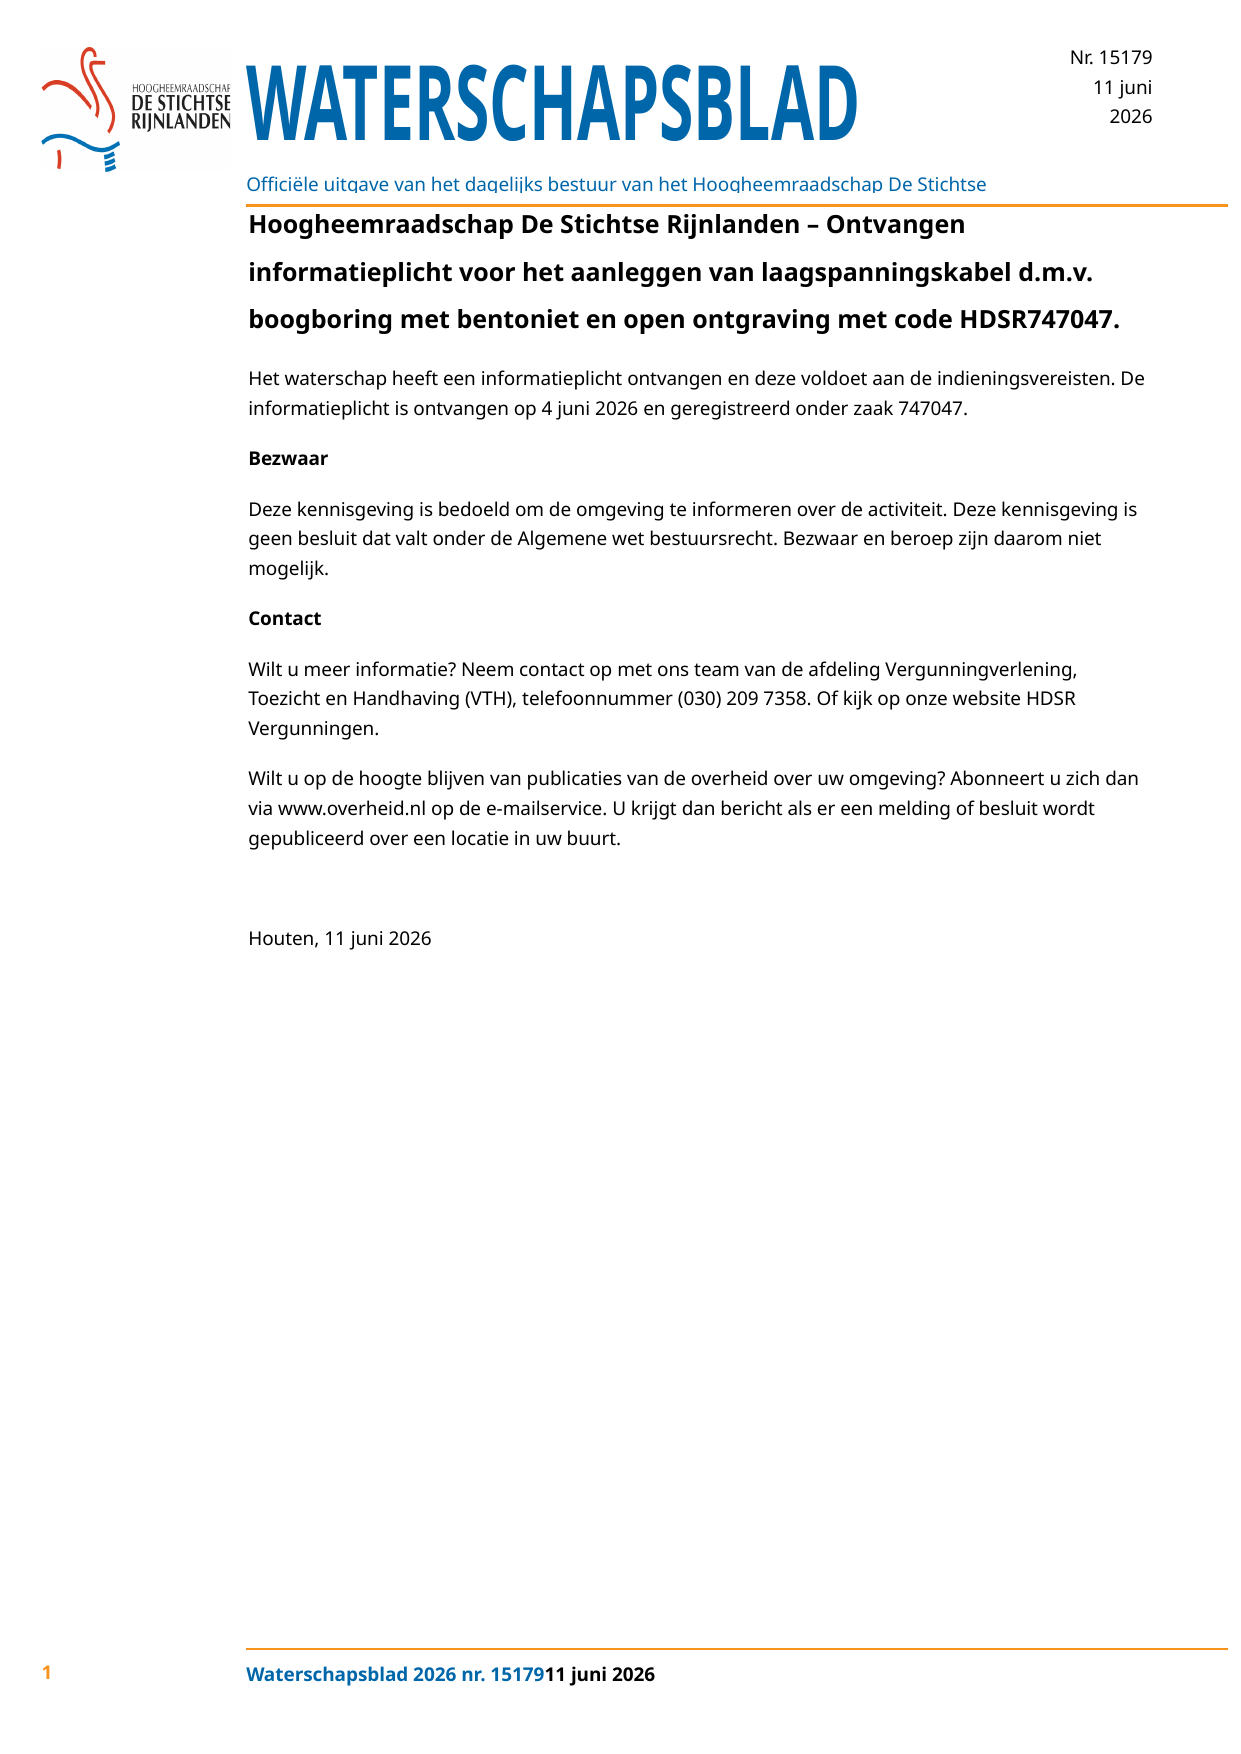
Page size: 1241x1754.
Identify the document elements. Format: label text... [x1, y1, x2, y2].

text Wilt u meer informatie? Neem contact op met ons team van de afdeling Vergunningverlening, Toezicht en Handhaving (VTH), telefoonnummer (030) 209 7358. Of kijk op onze website HDSR Vergunningen. [248, 656, 1152, 741]
text Houten, 11 juni 2026 [248, 926, 1152, 951]
text Hoogheemraadschap De Stichtse Rijnlanden – Ontvangen informatieplicht voor het aanleggen van laagspanningskabel d.m.v. boogboring met bentoniet en open ontgraving met code HDSR747047. [248, 207, 1152, 336]
picture [41, 47, 231, 172]
text Wilt u op de hoogte blijven van publicaties van de overheid over uw omgeving? Abonneert u zich dan via www.overheid.nl op de e-mailservice. U krijgt dan bericht als er een melding of besluit wordt gepubliceerd over een locatie in uw buurt. [248, 766, 1152, 850]
text Contact [248, 606, 1152, 631]
text Het waterschap heeft een informatieplicht ontvangen en deze voldoet aan de indieningsvereisten. De informatieplicht is ontvangen op 4 juni 2026 en geregistreerd onder zaak 747047. [248, 366, 1152, 421]
text Deze kennisgeving is bedoeld om de omgeving te informeren over de activiteit. Deze kennisgeving is geen besluit dat valt onder de Algemene wet bestuursrecht. Bezwaar en beroep zijn daarom niet mogelijk. [248, 496, 1152, 581]
text Bezwaar [248, 446, 1152, 471]
